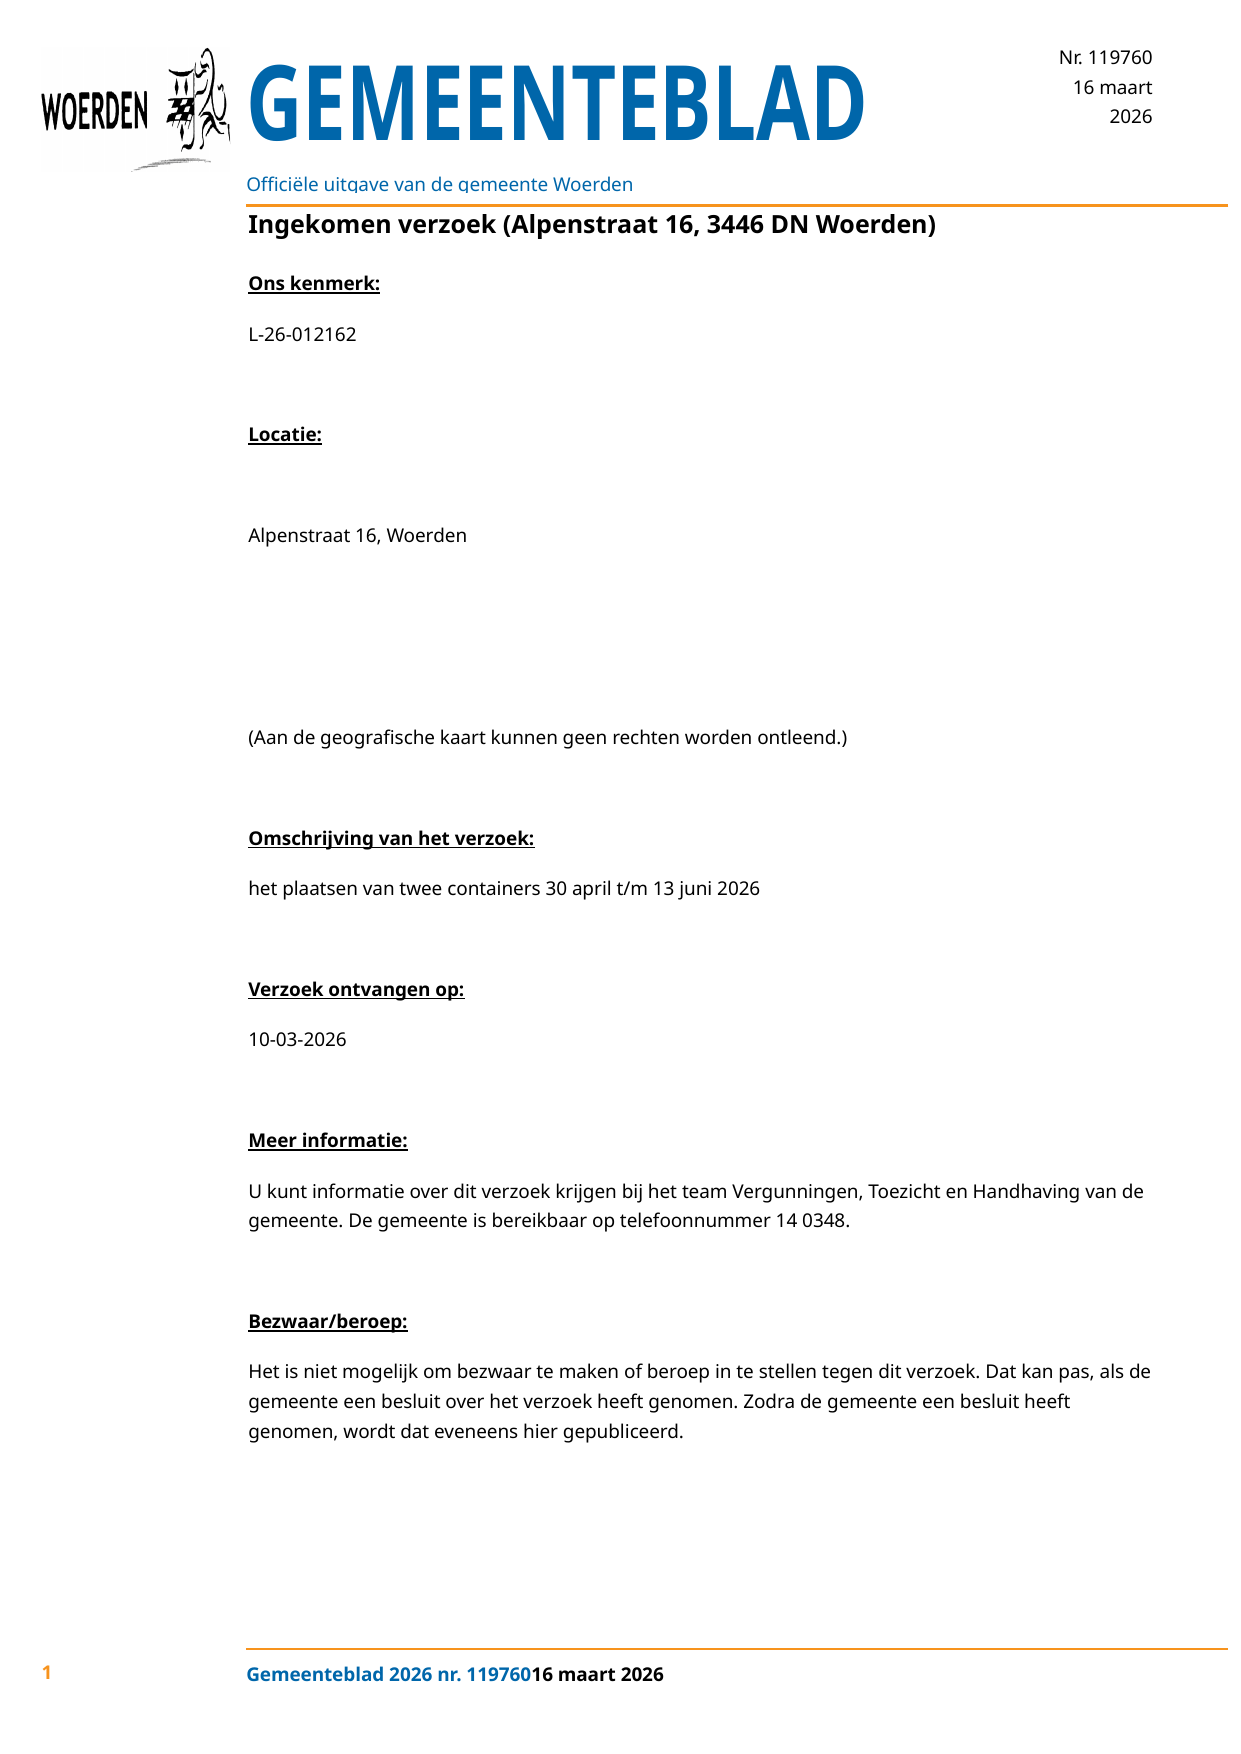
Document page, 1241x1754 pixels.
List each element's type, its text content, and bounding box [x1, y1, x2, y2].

text Alpenstraat 16, Woerden [248, 522, 1152, 548]
text Ingekomen verzoek (Alpenstraat 16, 3446 DN Woerden) [248, 207, 1152, 241]
text Meer informatie: [248, 1127, 1152, 1153]
text Bezwaar/beroep: [248, 1308, 1152, 1334]
picture [41, 47, 231, 172]
text Ons kenmerk: [248, 270, 1152, 296]
text het plaatsen van twee containers 30 april t/m 13 juni 2026 [248, 875, 1152, 901]
text 10-03-2026 [248, 1027, 1152, 1052]
text U kunt informatie over dit verzoek krijgen bij het team Vergunningen, Toezicht en Handhaving van de gemeente. De gemeente is bereikbaar op telefoonnummer 14 0348. [248, 1178, 1152, 1233]
text L-26-012162 [248, 321, 1152, 346]
text Verzoek ontvangen op: [248, 976, 1152, 1002]
text Het is niet mogelijk om bezwaar te maken of beroep in te stellen tegen dit verzoek. Dat kan pas, als de gemeente een besluit over het verzoek heeft genomen. Zodra de gemeente een besluit heeft genomen, wordt dat eveneens hier gepubliceerd. [248, 1359, 1152, 1443]
text Locatie: [248, 422, 1152, 447]
text Omschrijving van het verzoek: [248, 825, 1152, 851]
text (Aan de geografische kaart kunnen geen rechten worden ontleend.) [248, 724, 1152, 750]
